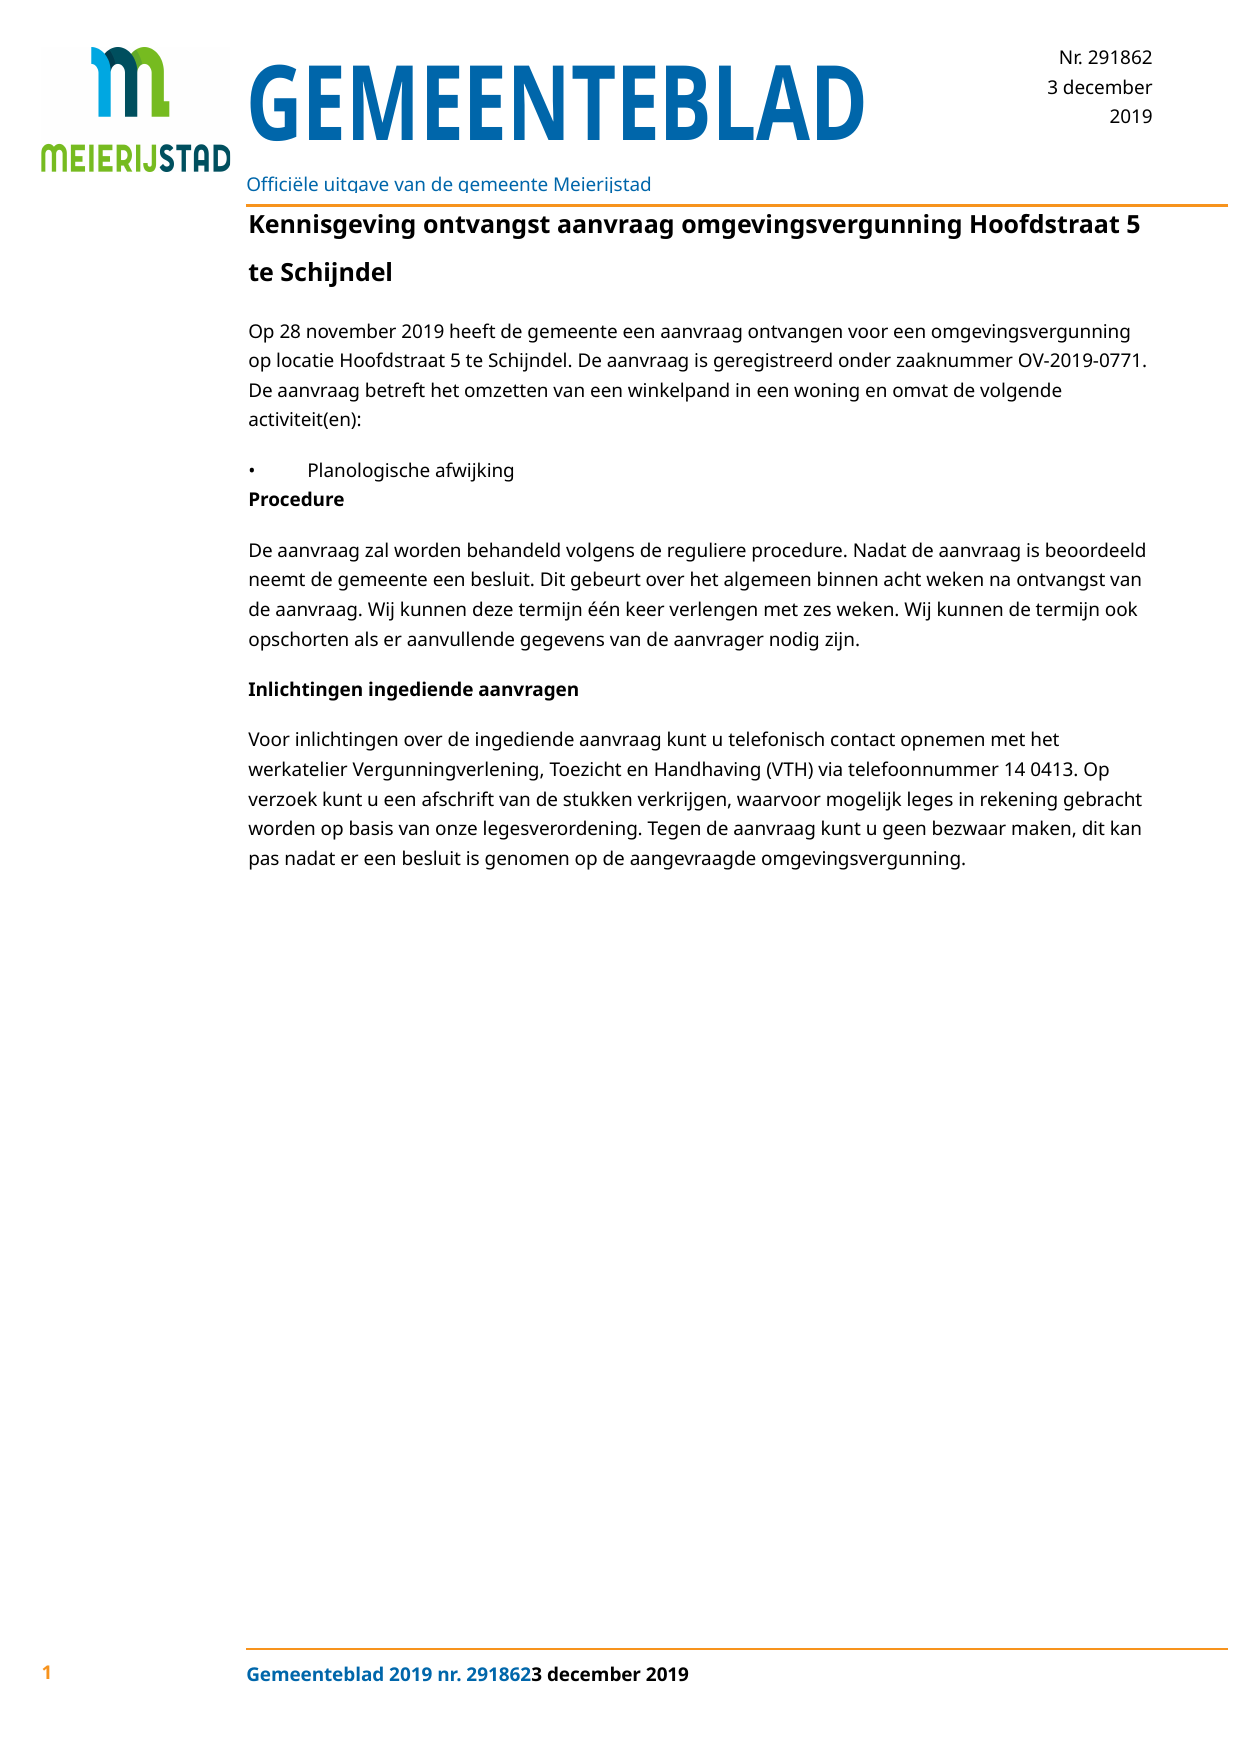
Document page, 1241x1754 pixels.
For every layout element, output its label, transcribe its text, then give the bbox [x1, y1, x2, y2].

text Op 28 november 2019 heeft de gemeente een aanvraag ontvangen voor een omgevingsvergunning op locatie Hoofdstraat 5 te Schijndel. De aanvraag is geregistreerd onder zaaknummer OV-2019-0771. De aanvraag betreft het omzetten van een winkelpand in een woning en omvat de volgende activiteit(en): [248, 318, 1152, 432]
text Procedure [248, 487, 1152, 512]
picture [41, 47, 231, 172]
list Planologische afwijking [248, 457, 1152, 483]
text Voor inlichtingen over de ingediende aanvraag kunt u telefonisch contact opnemen met het werkatelier Vergunningverlening, Toezicht en Handhaving (VTH) via telefoonnummer 14 0413. Op verzoek kunt u een afschrift van de stukken verkrijgen, waarvoor mogelijk leges in rekening gebracht worden op basis van onze legesverordening. Tegen de aanvraag kunt u geen bezwaar maken, dit kan pas nadat er een besluit is genomen op de aangevraagde omgevingsvergunning. [248, 727, 1152, 871]
text Inlichtingen ingediende aanvragen [248, 676, 1152, 702]
text Kennisgeving ontvangst aanvraag omgevingsvergunning Hoofdstraat 5 te Schijndel [248, 207, 1152, 288]
text De aanvraag zal worden behandeld volgens de reguliere procedure. Nadat de aanvraag is beoordeeld neemt de gemeente een besluit. Dit gebeurt over het algemeen binnen acht weken na ontvangst van de aanvraag. Wij kunnen deze termijn één keer verlengen met zes weken. Wij kunnen de termijn ook opschorten als er aanvullende gegevens van de aanvrager nodig zijn. [248, 537, 1152, 652]
